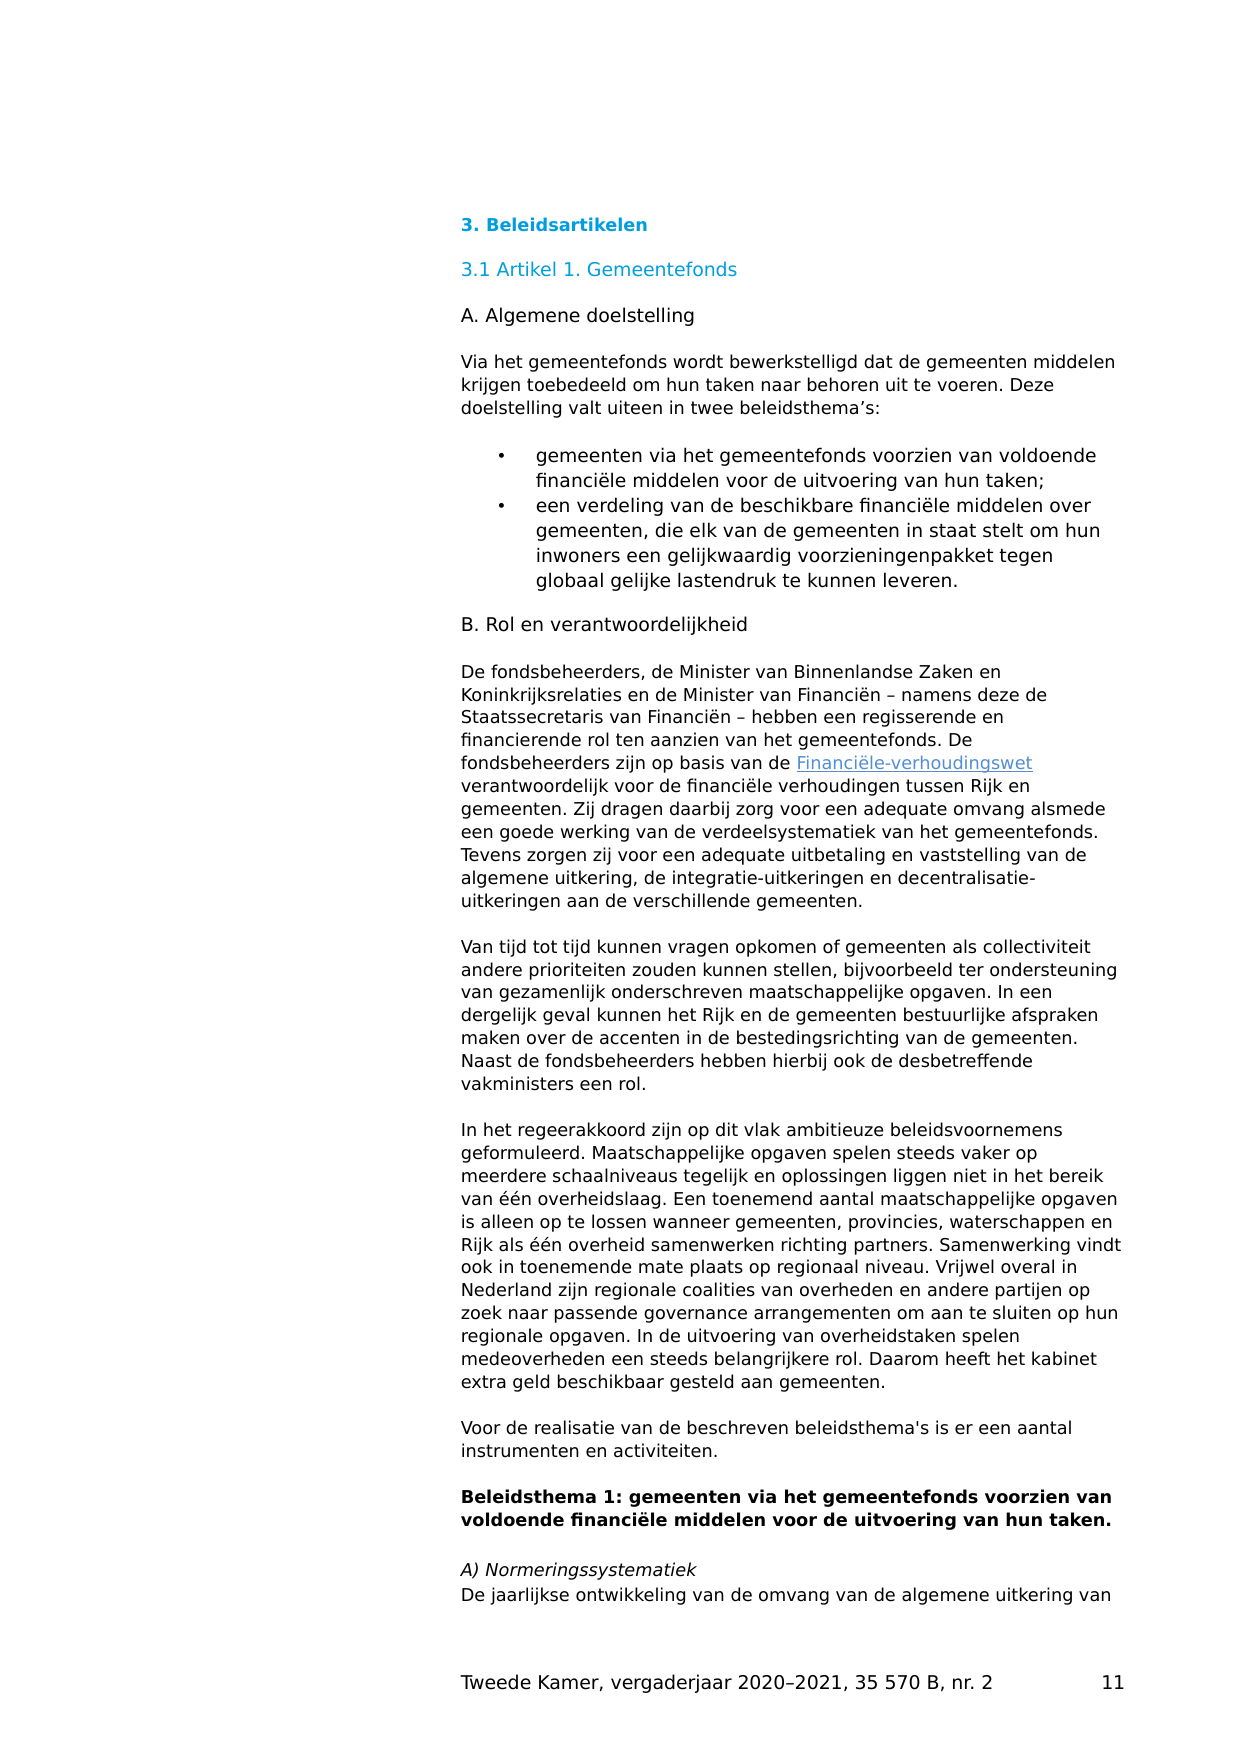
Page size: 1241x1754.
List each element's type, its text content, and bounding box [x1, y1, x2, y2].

title B. Rol en verantwoordelijkheid [461, 614, 1125, 636]
text A) Normeringssystematiek [461, 1558, 1125, 1581]
text De fondsbeheerders, de Minister van Binnenlandse Zaken en Koninkrijksrelaties en de Minister van Financiën – namens deze de Staatssecretaris van Financiën – hebben een regisserende en financierende rol ten aanzien van het gemeentefonds. De fondsbeheerders zijn op basis van de Financiële-verhoudingswet verantwoordelijk voor de financiële verhoudingen tussen Rijk en gemeenten. Zij dragen daarbij zorg voor een adequate omvang alsmede een goede werking van de verdeelsystematiek van het gemeentefonds. Tevens zorgen zij voor een adequate uitbetaling en vaststelling van de algemene uitkering, de integratie-uitkeringen en decentralisatie-uitkeringen aan de verschillende gemeenten. [461, 660, 1125, 912]
list gemeenten via het gemeentefonds voorzien van voldoende financiële middelen voor de uitvoering van hun taken; [498, 442, 1125, 492]
text Via het gemeentefonds wordt bewerkstelligd dat de gemeenten middelen krijgen toebedeeld om hun taken naar behoren uit te voeren. Deze doelstelling valt uiteen in twee beleidsthema’s: [461, 351, 1125, 419]
title 3.1 Artikel 1. Gemeentefonds [461, 259, 1125, 281]
text Voor de realisatie van de beschreven beleidsthema's is er een aantal instrumenten en activiteiten. [461, 1416, 1125, 1462]
text Van tijd tot tijd kunnen vragen opkomen of gemeenten als collectiviteit andere prioriteiten zouden kunnen stellen, bijvoorbeeld ter ondersteuning van gezamenlijk onderschreven maatschappelijke opgaven. In een dergelijk geval kunnen het Rijk en de gemeenten bestuurlijke afspraken maken over de accenten in de bestedingsrichting van de gemeenten. Naast de fondsbeheerders hebben hierbij ook de desbetreffende vakministers een rol. [461, 935, 1125, 1095]
text Beleidsthema 1: gemeenten via het gemeentefonds voorzien van voldoende financiële middelen voor de uitvoering van hun taken. [461, 1485, 1125, 1531]
text De jaarlijkse ontwikkeling van de omvang van de algemene uitkering van [461, 1583, 1125, 1606]
title A. Algemene doelstelling [461, 305, 1125, 327]
list een verdeling van de beschikbare financiële middelen over gemeenten, die elk van de gemeenten in staat stelt om hun inwoners een gelijkwaardig voorzieningenpakket tegen globaal gelijke lastendruk te kunnen leveren. [498, 492, 1125, 592]
title 3. Beleidsartikelen [461, 213, 1125, 236]
text In het regeerakkoord zijn op dit vlak ambitieuze beleidsvoornemens geformuleerd. Maatschappelijke opgaven spelen steeds vaker op meerdere schaalniveaus tegelijk en oplossingen liggen niet in het bereik van één overheidslaag. Een toenemend aantal maatschappelijke opgaven is alleen op te lossen wanneer gemeenten, provincies, waterschappen en Rijk als één overheid samenwerken richting partners. Samenwerking vindt ook in toenemende mate plaats op regionaal niveau. Vrijwel overal in Nederland zijn regionale coalities van overheden en andere partijen op zoek naar passende governance arrangementen om aan te sluiten op hun regionale opgaven. In de uitvoering van overheidstaken spelen medeoverheden een steeds belangrijkere rol. Daarom heeft het kabinet extra geld beschikbaar gesteld aan gemeenten. [461, 1118, 1125, 1393]
